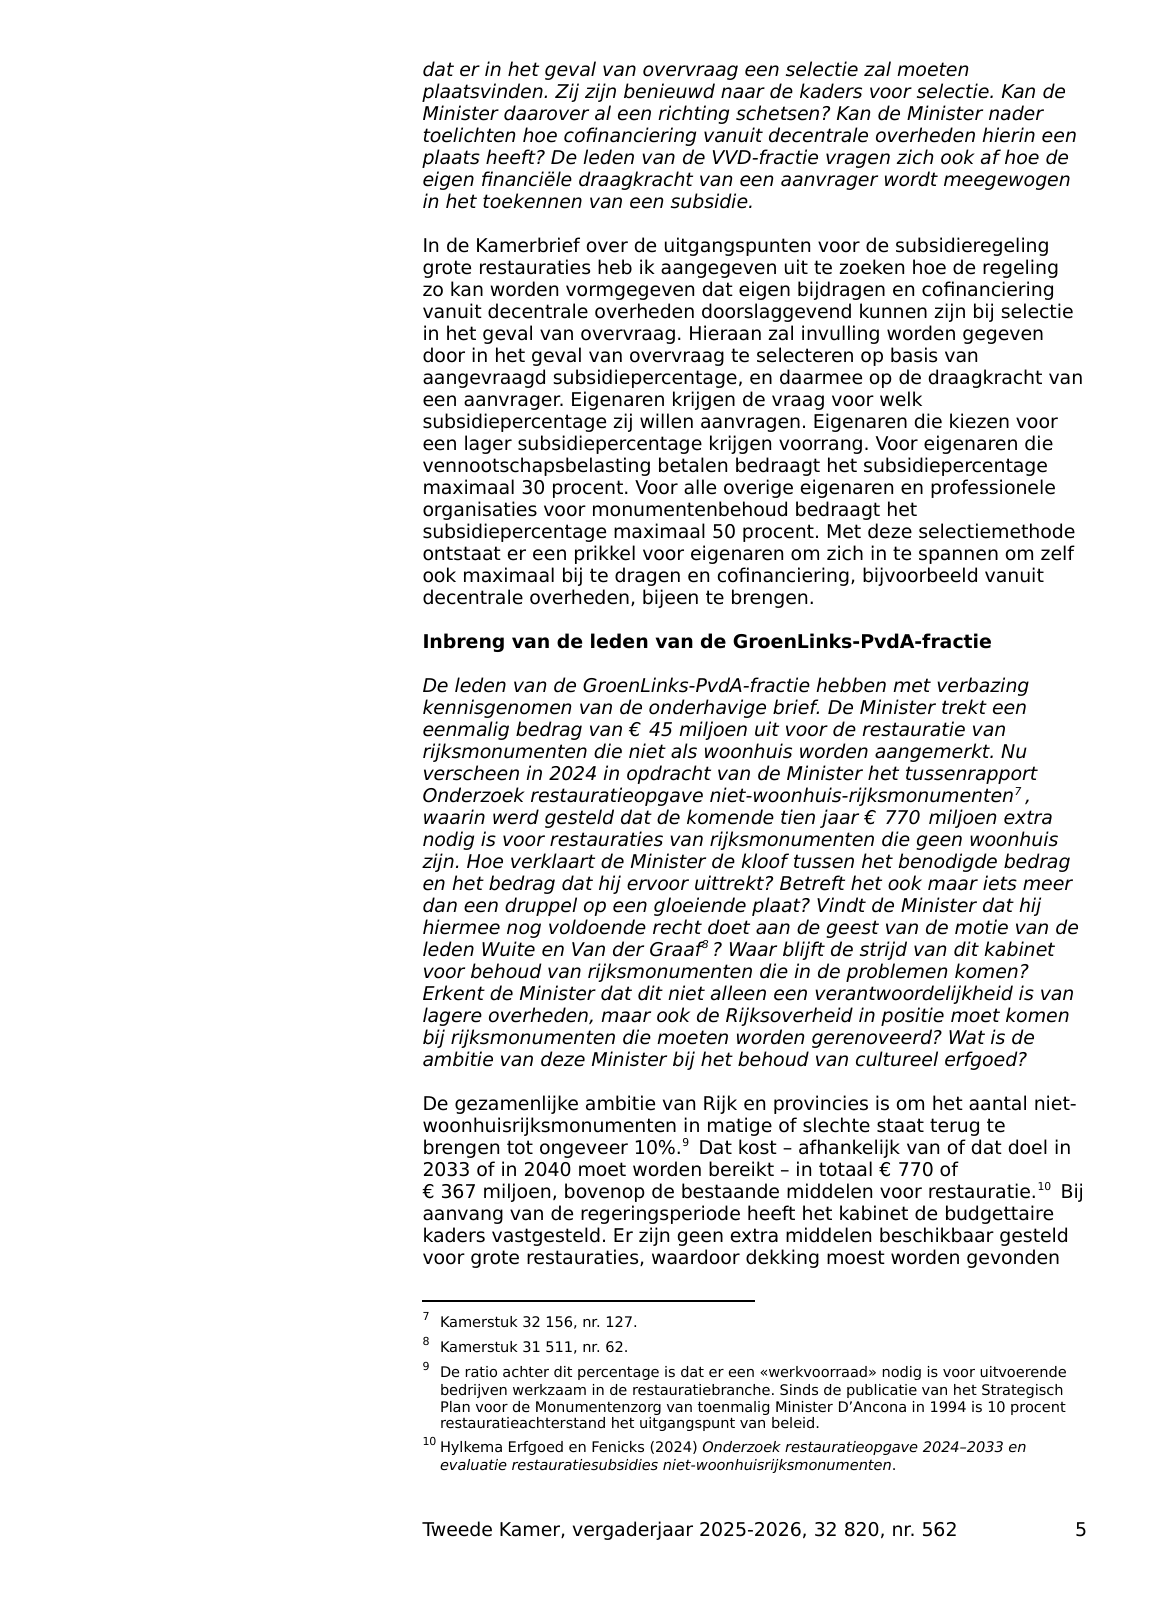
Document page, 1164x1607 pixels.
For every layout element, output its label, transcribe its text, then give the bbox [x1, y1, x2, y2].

text De leden van de GroenLinks-PvdA-fractie hebben met verbazing kennisgenomen van de onderhavige brief. De Minister trekt een eenmalig bedrag van € 45 miljoen uit voor de restauratie van rijksmonumenten die niet als woonhuis worden aangemerkt. Nu verscheen in 2024 in opdracht van de Minister het tussenrapport Onderzoek restauratieopgave niet-woonhuis-rijksmonumenten, waarin werd gesteld dat de komende tien jaar € 770 miljoen extra nodig is voor restauraties van rijksmonumenten die geen woonhuis zijn. Hoe verklaart de Minister de kloof tussen het benodigde bedrag en het bedrag dat hij ervoor uittrekt? Betreft het ook maar iets meer dan een druppel op een gloeiende plaat? Vindt de Minister dat hij hiermee nog voldoende recht doet aan de geest van de motie van de leden Wuite en Van der Graaf? Waar blijft de strijd van dit kabinet voor behoud van rijksmonumenten die in de problemen komen? Erkent de Minister dat dit niet alleen een verantwoordelijkheid is van lagere overheden, maar ook de Rijksoverheid in positie moet komen bij rijksmonumenten die moeten worden gerenoveerd? Wat is de ambitie van deze Minister bij het behoud van cultureel erfgoed? [422, 675, 1087, 1071]
text Kamerstuk 31 511, nr. 62. [422, 1335, 1087, 1357]
text De ratio achter dit percentage is dat er een «werkvoorraad» nodig is voor uitvoerende bedrijven werkzaam in de restauratiebranche. Sinds de publicatie van het Strategisch Plan voor de Monumentenzorg van toenmalig Minister D’Ancona in 1994 is 10 procent restauratieachterstand het uitgangspunt van beleid. [422, 1360, 1087, 1432]
text De gezamenlijke ambitie van Rijk en provincies is om het aantal niet-woonhuisrijksmonumenten in matige of slechte staat terug te brengen tot ongeveer 10%. Dat kost – afhankelijk van of dat doel in 2033 of in 2040 moet worden bereikt – in totaal € 770 of € 367 miljoen, bovenop de bestaande middelen voor restauratie. Bij aanvang van de regeringsperiode heeft het kabinet de budgettaire kaders vastgesteld. Er zijn geen extra middelen beschikbaar gesteld voor grote restauraties, waardoor dekking moest worden gevonden [422, 1093, 1087, 1269]
text Kamerstuk 32 156, nr. 127. [422, 1310, 1087, 1332]
text In de Kamerbrief over de uitgangspunten voor de subsidieregeling grote restauraties heb ik aangegeven uit te zoeken hoe de regeling zo kan worden vormgegeven dat eigen bijdragen en cofinanciering vanuit decentrale overheden doorslaggevend kunnen zijn bij selectie in het geval van overvraag. Hieraan zal invulling worden gegeven door in het geval van overvraag te selecteren op basis van aangevraagd subsidiepercentage, en daarmee op de draagkracht van een aanvrager. Eigenaren krijgen de vraag voor welk subsidiepercentage zij willen aanvragen. Eigenaren die kiezen voor een lager subsidiepercentage krijgen voorrang. Voor eigenaren die vennootschapsbelasting betalen bedraagt het subsidiepercentage maximaal 30 procent. Voor alle overige eigenaren en professionele organisaties voor monumentenbehoud bedraagt het subsidiepercentage maximaal 50 procent. Met deze selectiemethode ontstaat er een prikkel voor eigenaren om zich in te spannen om zelf ook maximaal bij te dragen en cofinanciering, bijvoorbeeld vanuit decentrale overheden, bijeen te brengen. [422, 235, 1087, 609]
text dat er in het geval van overvraag een selectie zal moeten plaatsvinden. Zij zijn benieuwd naar de kaders voor selectie. Kan de Minister daarover al een richting schetsen? Kan de Minister nader toelichten hoe cofinanciering vanuit decentrale overheden hierin een plaats heeft? De leden van de VVD-fractie vragen zich ook af hoe de eigen financiële draagkracht van een aanvrager wordt meegewogen in het toekennen van een subsidie. [422, 59, 1087, 213]
subtitle Inbreng van de leden van de GroenLinks-PvdA-fractie [422, 631, 1087, 653]
text Hylkema Erfgoed en Fenicks (2024) Onderzoek restauratieopgave 2024–2033 en evaluatie restauratiesubsidies niet-woonhuisrijksmonumenten. [422, 1435, 1087, 1474]
